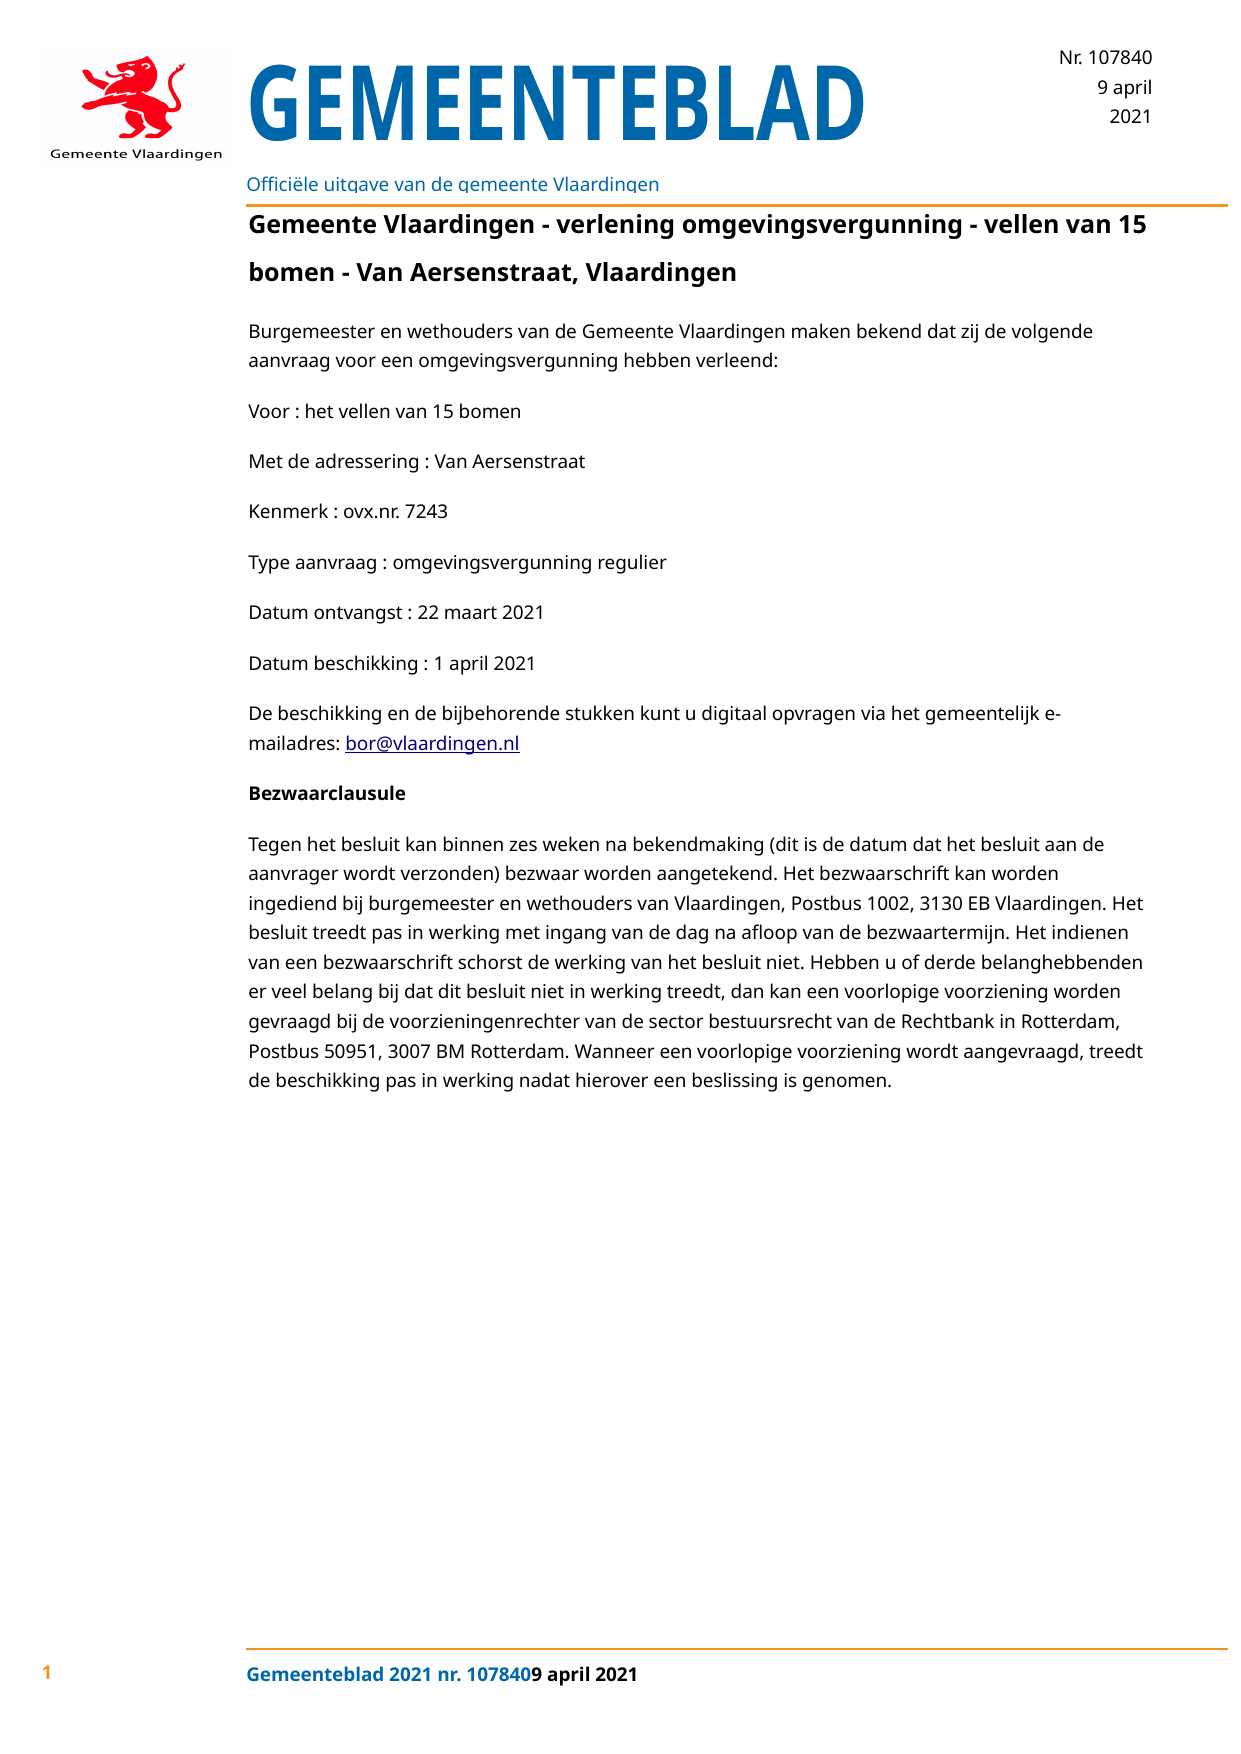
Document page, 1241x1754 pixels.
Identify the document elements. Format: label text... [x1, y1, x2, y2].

text Type aanvraag : omgevingsvergunning regulier [248, 549, 1152, 575]
text De beschikking en de bijbehorende stukken kunt u digitaal opvragen via het gemeentelijk e-mailadres: bor@vlaardingen.nl [248, 700, 1152, 756]
text Gemeente Vlaardingen - verlening omgevingsvergunning - vellen van 15 bomen - Van Aersenstraat, Vlaardingen [248, 207, 1152, 288]
text Voor : het vellen van 15 bomen [248, 398, 1152, 424]
text Burgemeester en wethouders van de Gemeente Vlaardingen maken bekend dat zij de volgende aanvraag voor een omgevingsvergunning hebben verleend: [248, 318, 1152, 373]
picture [41, 47, 231, 172]
text Bezwaarclausule [248, 780, 1152, 806]
text Datum beschikking : 1 april 2021 [248, 650, 1152, 676]
text Kenmerk : ovx.nr. 7243 [248, 499, 1152, 524]
text Met de adressering : Van Aersenstraat [248, 448, 1152, 474]
text Datum ontvangst : 22 maart 2021 [248, 599, 1152, 625]
text Tegen het besluit kan binnen zes weken na bekendmaking (dit is de datum dat het besluit aan de aanvrager wordt verzonden) bezwaar worden aangetekend. Het bezwaarschrift kan worden ingediend bij burgemeester en wethouders van Vlaardingen, Postbus 1002, 3130 EB Vlaardingen. Het besluit treedt pas in werking met ingang van de dag na afloop van de bezwaartermijn. Het indienen van een bezwaarschrift schorst de werking van het besluit niet. Hebben u of derde belanghebbenden er veel belang bij dat dit besluit niet in werking treedt, dan kan een voorlopige voorziening worden gevraagd bij de voorzieningenrechter van de sector bestuursrecht van de Rechtbank in Rotterdam, Postbus 50951, 3007 BM Rotterdam. Wanneer een voorlopige voorziening wordt aangevraagd, treedt de beschikking pas in werking nadat hierover een beslissing is genomen. [248, 831, 1152, 1093]
